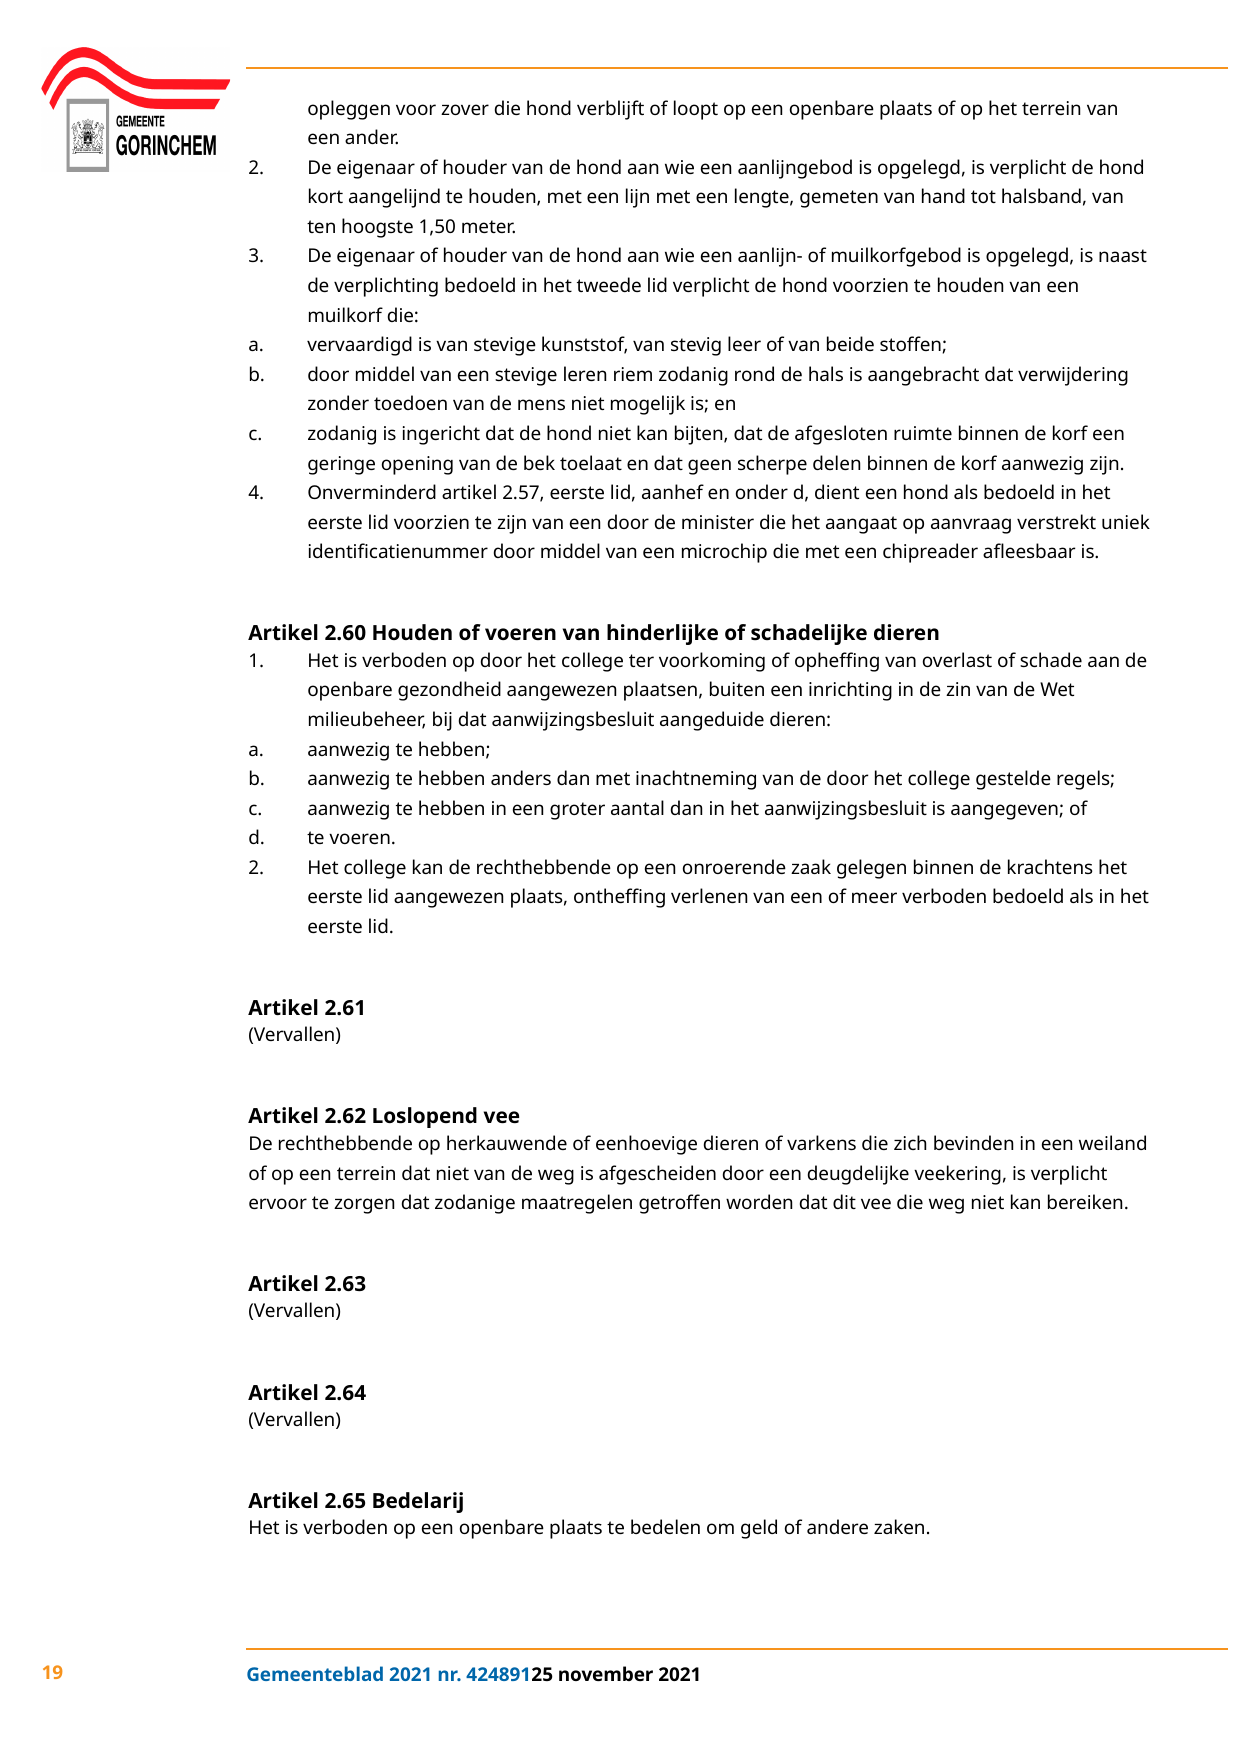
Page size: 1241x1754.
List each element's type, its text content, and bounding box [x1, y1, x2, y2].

list aanwezig te hebben anders dan met inachtneming van de door het college gestelde regels; [248, 765, 1152, 791]
list aanwezig te hebben in een groter aantal dan in het aanwijzingsbesluit is aangegeven; of [248, 795, 1152, 821]
text Artikel 2.60 Houden of voeren van hinderlijke of schadelijke dieren [248, 618, 1152, 647]
list zodanig is ingericht dat de hond niet kan bijten, dat de afgesloten ruimte binnen de korf een geringe opening van de bek toelaat en dat geen scherpe delen binnen de korf aanwezig zijn. [248, 420, 1152, 476]
list te voeren. [248, 824, 1152, 850]
list door middel van een stevige leren riem zodanig rond de hals is aangebracht dat verwijdering zonder toedoen van de mens niet mogelijk is; en [248, 361, 1152, 416]
picture [41, 47, 231, 172]
text Het is verboden op een openbare plaats te bedelen om geld of andere zaken. [248, 1514, 1152, 1540]
text Artikel 2.61 [248, 993, 1152, 1022]
list vervaardigd is van stevige kunststof, van stevig leer of van beide stoffen; [248, 331, 1152, 357]
list opleggen voor zover die hond verblijft of loopt op een openbare plaats of op het terrein van een ander. [248, 95, 1152, 150]
text De rechthebbende op herkauwende of eenhoevige dieren of varkens die zich bevinden in een weiland of op een terrein dat niet van de weg is afgescheiden door een deugdelijke veekering, is verplicht ervoor te zorgen dat zodanige maatregelen getroffen worden dat dit vee die weg niet kan bereiken. [248, 1130, 1152, 1215]
list De eigenaar of houder van de hond aan wie een aanlijn- of muilkorfgebod is opgelegd, is naast de verplichting bedoeld in het tweede lid verplicht de hond voorzien te houden van een muilkorf die: [248, 243, 1152, 328]
list Het is verboden op door het college ter voorkoming of opheffing van overlast of schade aan de openbare gezondheid aangewezen plaatsen, buiten een inrichting in de zin van de Wet milieubeheer, bij dat aanwijzingsbesluit aangeduide dieren: [248, 647, 1152, 732]
text (Vervallen) [248, 1298, 1152, 1323]
list aanwezig te hebben; [248, 736, 1152, 761]
text Artikel 2.65 Bedelarij [248, 1486, 1152, 1514]
list Het college kan de rechthebbende op een onroerende zaak gelegen binnen de krachtens het eerste lid aangewezen plaats, ontheffing verlenen van een of meer verboden bedoeld als in het eerste lid. [248, 854, 1152, 939]
list Onverminderd artikel 2.57, eerste lid, aanhef en onder d, dient een hond als bedoeld in het eerste lid voorzien te zijn van een door de minister die het aangaat op aanvraag verstrekt uniek identificatienummer door middel van een microchip die met een chipreader afleesbaar is. [248, 479, 1152, 564]
text Artikel 2.63 [248, 1269, 1152, 1298]
text Artikel 2.64 [248, 1378, 1152, 1406]
list De eigenaar of houder van de hond aan wie een aanlijngebod is opgelegd, is verplicht de hond kort aangelijnd te houden, met een lijn met een lengte, gemeten van hand tot halsband, van ten hoogste 1,50 meter. [248, 154, 1152, 239]
text (Vervallen) [248, 1022, 1152, 1047]
text (Vervallen) [248, 1406, 1152, 1432]
text Artikel 2.62 Loslopend vee [248, 1102, 1152, 1130]
